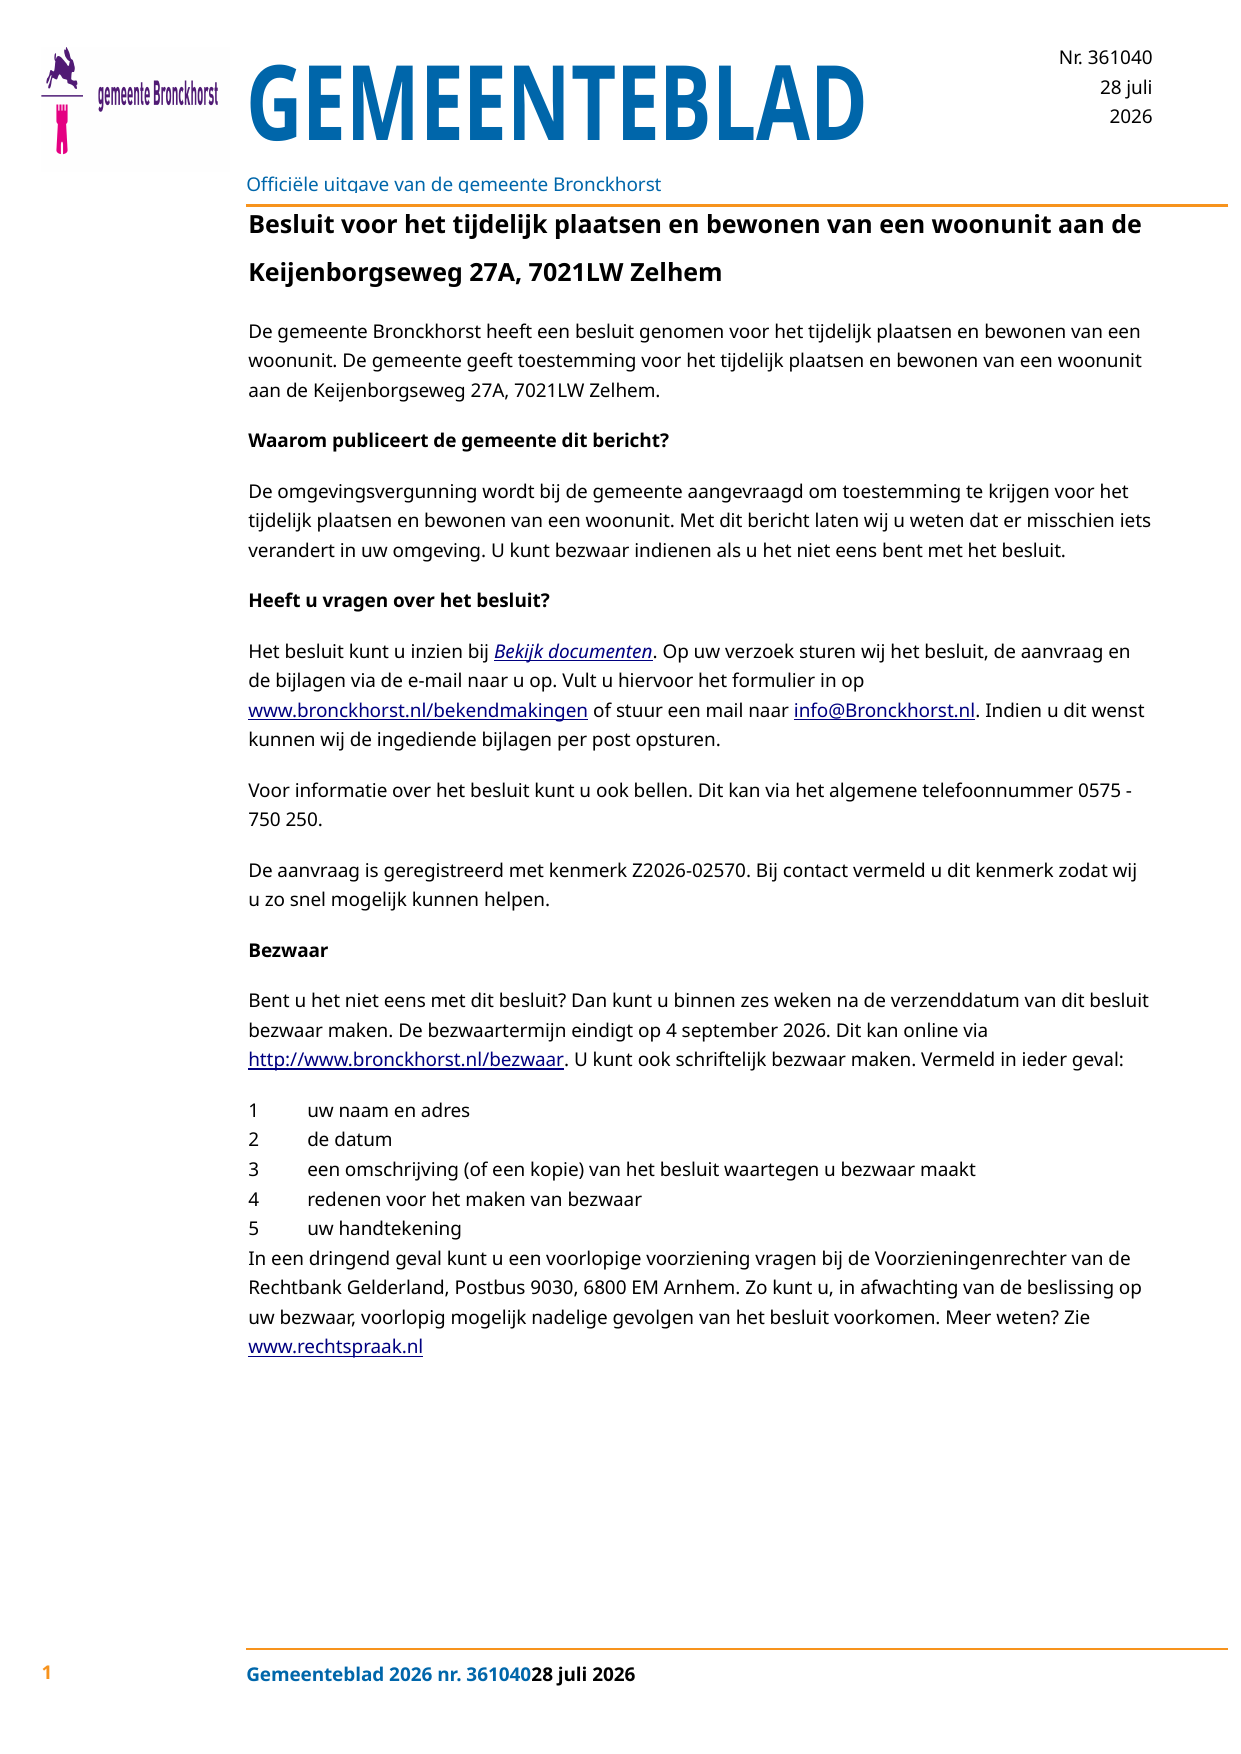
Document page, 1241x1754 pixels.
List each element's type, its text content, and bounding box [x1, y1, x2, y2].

text Bent u het niet eens met dit besluit? Dan kunt u binnen zes weken na de verzenddatum van dit besluit bezwaar maken. De bezwaartermijn eindigt op 4 september 2026. Dit kan online via http://www.bronckhorst.nl/bezwaar. U kunt ook schriftelijk bezwaar maken. Vermeld in ieder geval: [248, 987, 1152, 1072]
list de datum [248, 1127, 1152, 1152]
text Voor informatie over het besluit kunt u ook bellen. Dit kan via het algemene telefoonnummer 0575 - 750 250. [248, 777, 1152, 832]
list een omschrijving (of een kopie) van het besluit waartegen u bezwaar maakt [248, 1156, 1152, 1182]
text Waarom publiceert de gemeente dit bericht? [248, 427, 1152, 453]
text De aanvraag is geregistreerd met kenmerk Z2026-02570. Bij contact vermeld u dit kenmerk zodat wij u zo snel mogelijk kunnen helpen. [248, 857, 1152, 912]
text Het besluit kunt u inzien bij Bekijk documenten. Op uw verzoek sturen wij het besluit, de aanvraag en de bijlagen via de e-mail naar u op. Vult u hiervoor het formulier in op www.bronckhorst.nl/bekendmakingen of stuur een mail naar info@Bronckhorst.nl. Indien u dit wenst kunnen wij de ingediende bijlagen per post opsturen. [248, 638, 1152, 752]
text De gemeente Bronckhorst heeft een besluit genomen voor het tijdelijk plaatsen en bewonen van een woonunit. De gemeente geeft toestemming voor het tijdelijk plaatsen en bewonen van een woonunit aan de Keijenborgseweg 27A, 7021LW Zelhem. [248, 318, 1152, 403]
text De omgevingsvergunning wordt bij de gemeente aangevraagd om toestemming te krijgen voor het tijdelijk plaatsen en bewonen van een woonunit. Met dit bericht laten wij u weten dat er misschien iets verandert in uw omgeving. U kunt bezwaar indienen als u het niet eens bent met het besluit. [248, 478, 1152, 563]
list redenen voor het maken van bezwaar [248, 1186, 1152, 1212]
text Heeft u vragen over het besluit? [248, 587, 1152, 613]
list uw handtekening [248, 1215, 1152, 1241]
list uw naam en adres [248, 1097, 1152, 1123]
picture [41, 47, 231, 172]
text Bezwaar [248, 937, 1152, 963]
text Besluit voor het tijdelijk plaatsen en bewonen van een woonunit aan de Keijenborgseweg 27A, 7021LW Zelhem [248, 207, 1152, 288]
text In een dringend geval kunt u een voorlopige voorziening vragen bij de Voorzieningenrechter van de Rechtbank Gelderland, Postbus 9030, 6800 EM Arnhem. Zo kunt u, in afwachting van de beslissing op uw bezwaar, voorlopig mogelijk nadelige gevolgen van het besluit voorkomen. Meer weten? Zie www.rechtspraak.nl [248, 1245, 1152, 1359]
